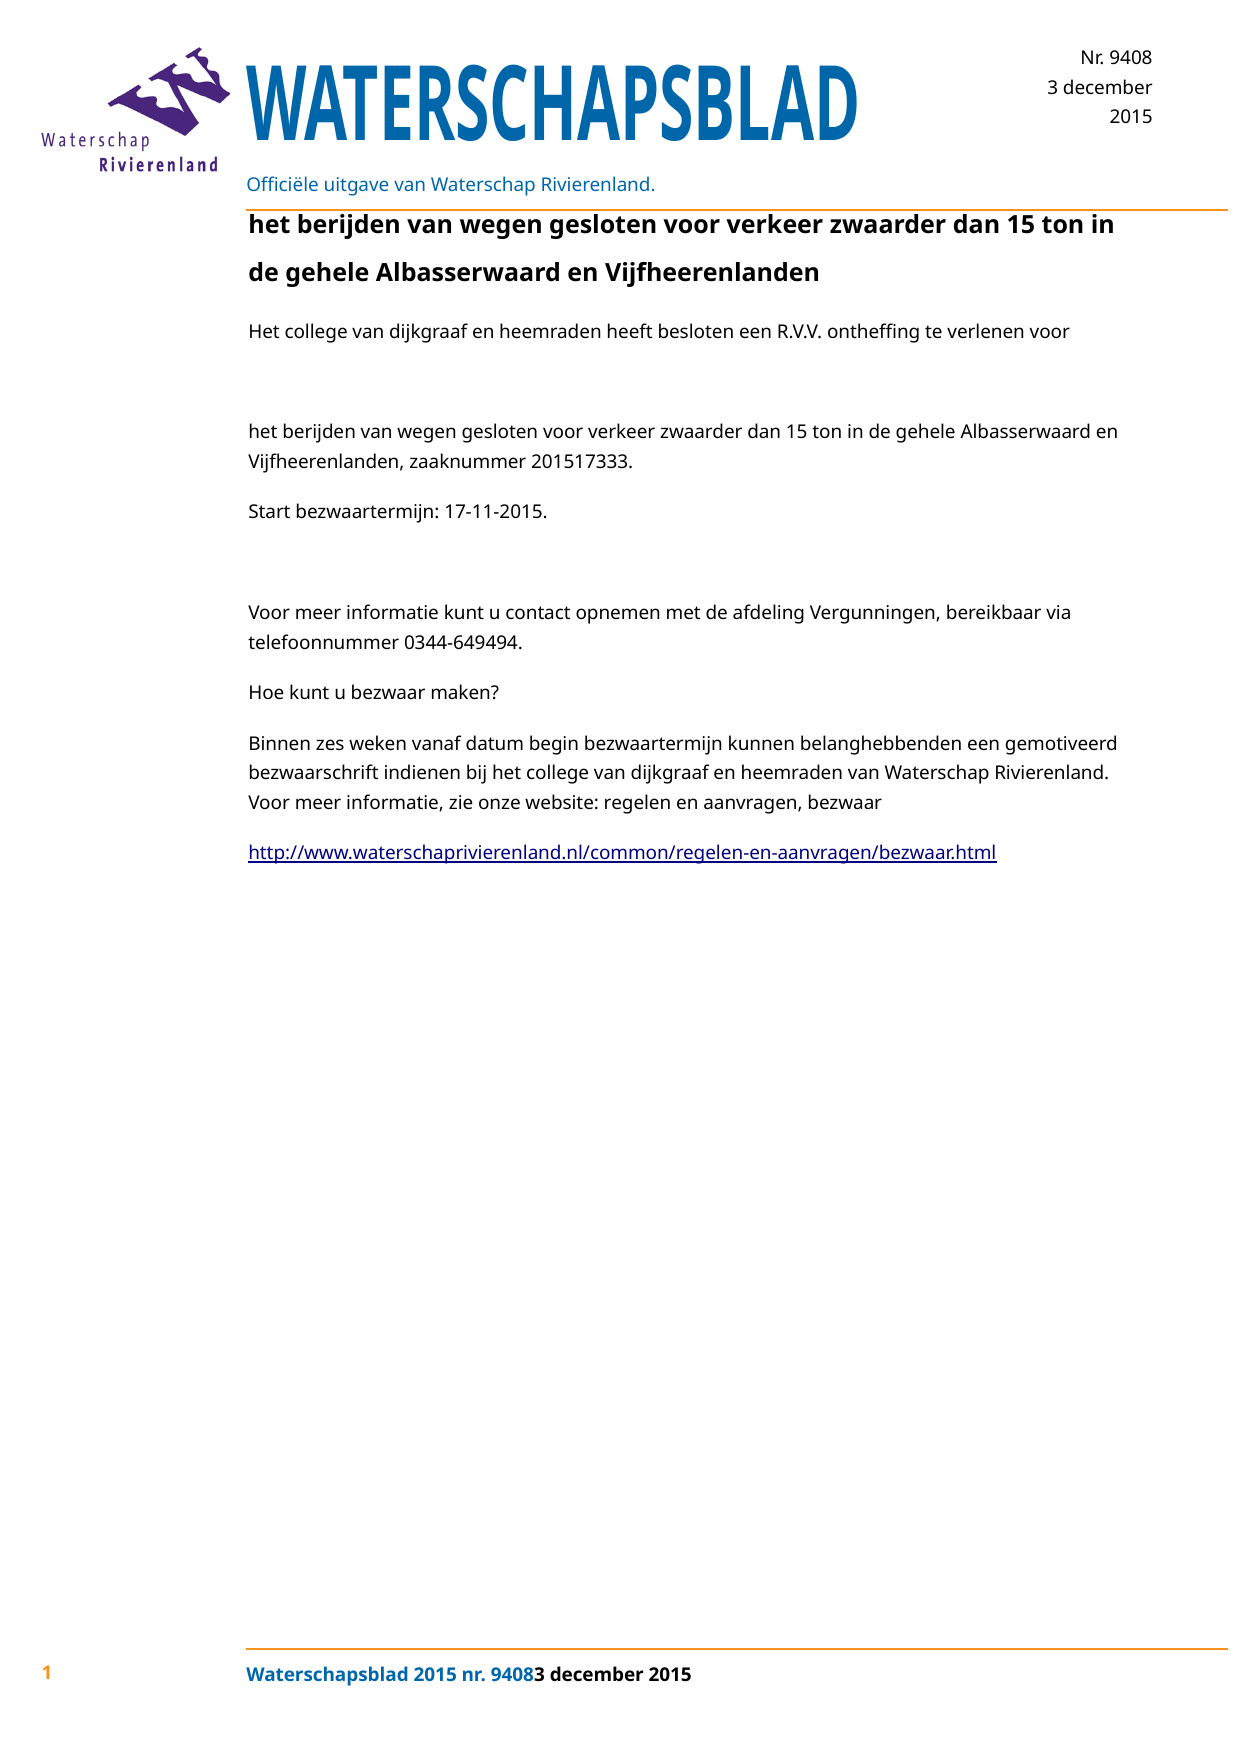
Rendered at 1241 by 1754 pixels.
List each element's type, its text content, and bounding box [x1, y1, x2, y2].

text Start bezwaartermijn: 17-11-2015. [248, 499, 1152, 524]
text Hoe kunt u bezwaar maken? [248, 679, 1152, 705]
text http://www.waterschaprivierenland.nl/common/regelen-en-aanvragen/bezwaar.html [248, 839, 1152, 865]
text Het college van dijkgraaf en heemraden heeft besloten een R.V.V. ontheffing te verlenen voor [248, 318, 1152, 344]
text het berijden van wegen gesloten voor verkeer zwaarder dan 15 ton in de gehele Albasserwaard en Vijfheerenlanden, zaaknummer 201517333. [248, 419, 1152, 474]
text het berijden van wegen gesloten voor verkeer zwaarder dan 15 ton in de gehele Albasserwaard en Vijfheerenlanden [248, 211, 1152, 288]
picture [41, 47, 231, 172]
text Voor meer informatie kunt u contact opnemen met de afdeling Vergunningen, bereikbaar via telefoonnummer 0344-649494. [248, 599, 1152, 655]
text Binnen zes weken vanaf datum begin bezwaartermijn kunnen belanghebbenden een gemotiveerd bezwaarschrift indienen bij het college van dijkgraaf en heemraden van Waterschap Rivierenland. Voor meer informatie, zie onze website: regelen en aanvragen, bezwaar [248, 730, 1152, 815]
